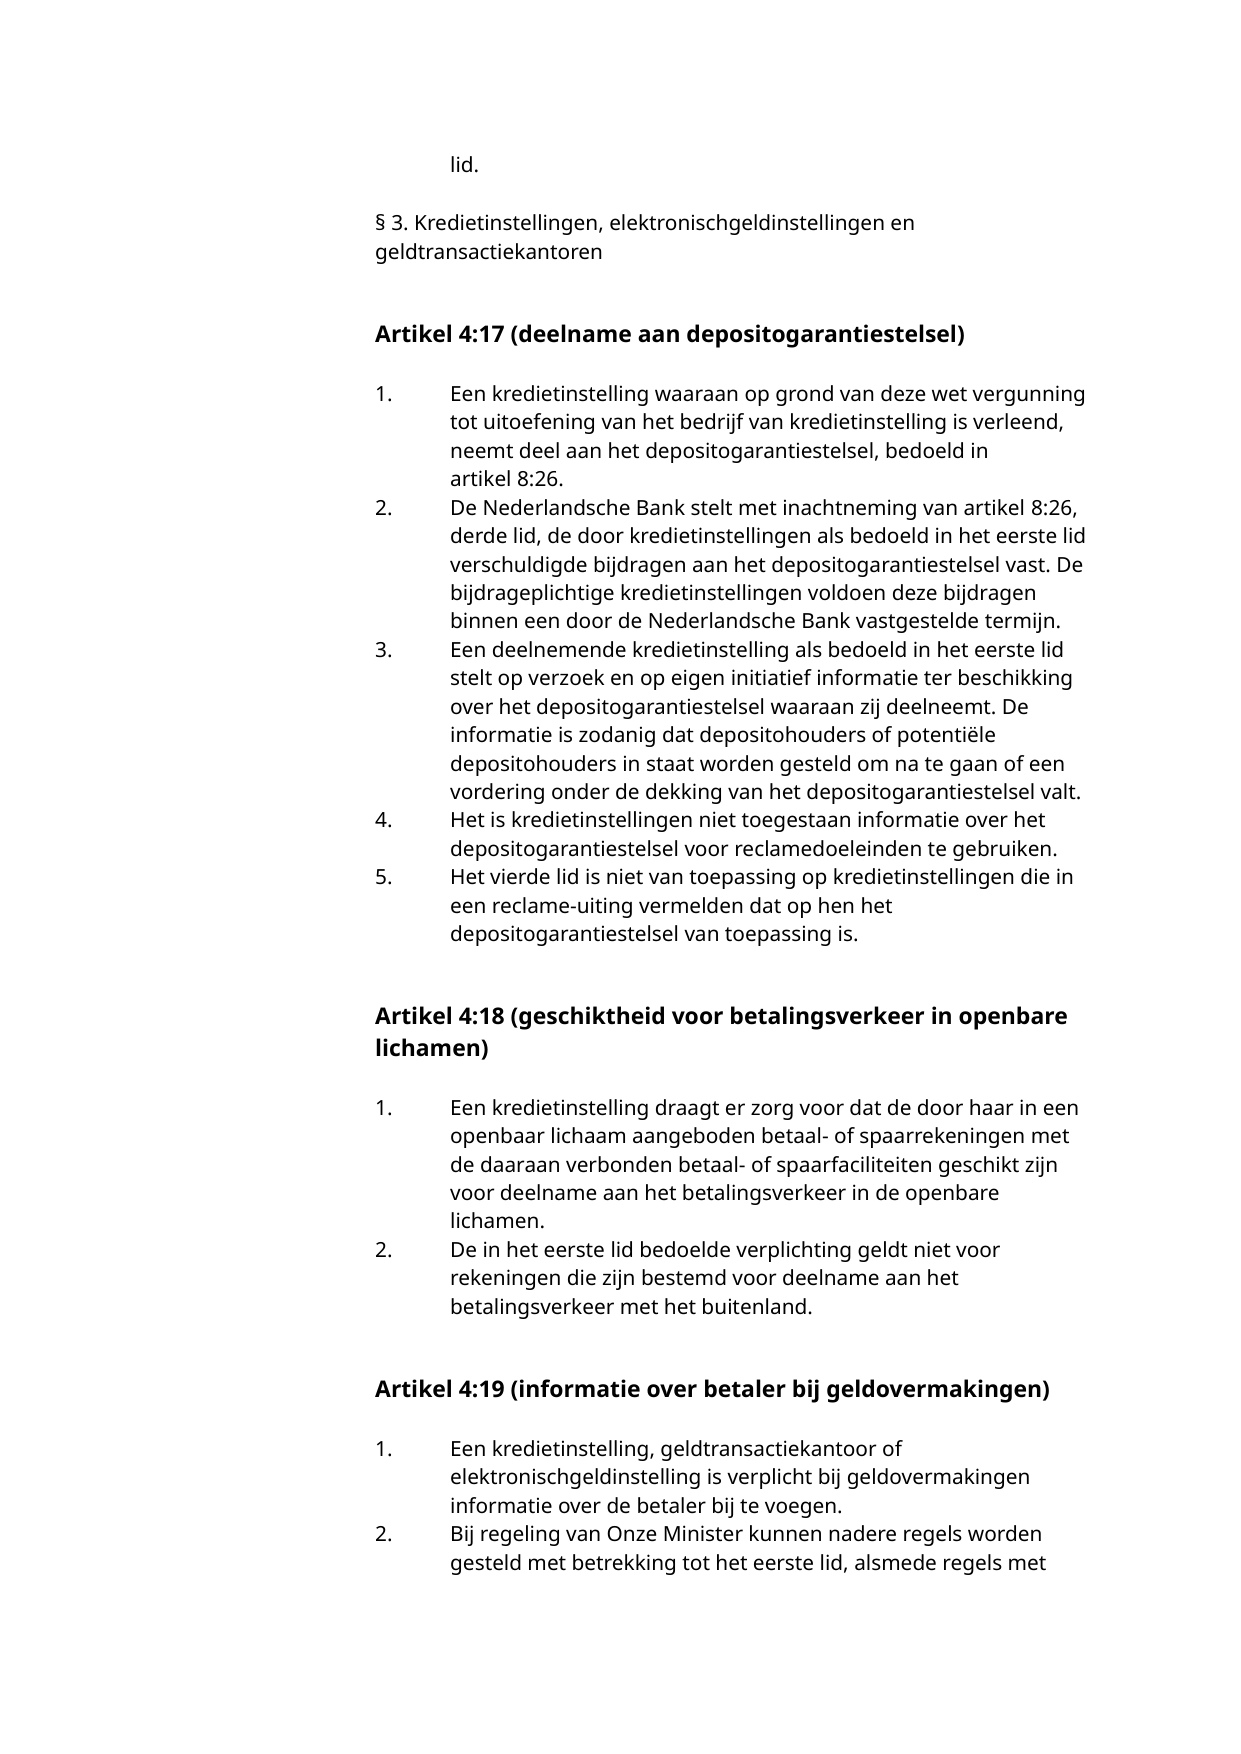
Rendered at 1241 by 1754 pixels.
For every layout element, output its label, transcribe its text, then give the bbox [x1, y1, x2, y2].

list De Nederlandsche Bank stelt met inachtneming van artikel 8:26, derde lid, de door kredietinstellingen als bedoeld in het eerste lid verschuldigde bijdragen aan het depositogarantiestelsel vast. De bijdrageplichtige kredietinstellingen voldoen deze bijdragen binnen een door de Nederlandsche Bank vastgestelde termijn. [375, 493, 1090, 635]
list Een deelnemende kredietinstelling als bedoeld in het eerste lid stelt op verzoek en op eigen initiatief informatie ter beschikking over het depositogarantiestelsel waaraan zij deelneemt. De informatie is zodanig dat depositohouders of potentiële depositohouders in staat worden gesteld om na te gaan of een vordering onder de dekking van het depositogarantiestelsel valt. [375, 635, 1090, 806]
subtitle Artikel 4:18 (geschiktheid voor betalingsverkeer in openbare lichamen) [375, 1000, 1090, 1063]
list lid. [375, 150, 1090, 178]
subtitle Artikel 4:19 (informatie over betaler bij geldovermakingen) [375, 1373, 1090, 1404]
list De in het eerste lid bedoelde verplichting geldt niet voor rekeningen die zijn bestemd voor deelname aan het betalingsverkeer met het buitenland. [375, 1235, 1090, 1320]
list Een kredietinstelling waaraan op grond van deze wet vergunning tot uitoefening van het bedrijf van kredietinstelling is verleend, neemt deel aan het depositogarantiestelsel, bedoeld in artikel 8:26. [375, 379, 1090, 493]
list Een kredietinstelling draagt er zorg voor dat de door haar in een openbaar lichaam aangeboden betaal- of spaarrekeningen met de daaraan verbonden betaal- of spaarfaciliteiten geschikt zijn voor deelname aan het betalingsverkeer in de openbare lichamen. [375, 1093, 1090, 1235]
list Een kredietinstelling, geldtransactiekantoor of elektronischgeldinstelling is verplicht bij geldovermakingen informatie over de betaler bij te voegen. [375, 1434, 1090, 1519]
list Het vierde lid is niet van toepassing op kredietinstellingen die in een reclame-uiting vermelden dat op hen het depositogarantiestelsel van toepassing is. [375, 862, 1090, 948]
subtitle Artikel 4:17 (deelname aan depositogarantiestelsel) [375, 318, 1090, 349]
list Het is kredietinstellingen niet toegestaan informatie over het depositogarantiestelsel voor reclamedoeleinden te gebruiken. [375, 806, 1090, 862]
list Bij regeling van Onze Minister kunnen nadere regels worden gesteld met betrekking tot het eerste lid, alsmede regels met [375, 1519, 1090, 1576]
subtitle § 3. Kredietinstellingen, elektronischgeldinstellingen en geldtransactiekantoren [375, 208, 1090, 265]
